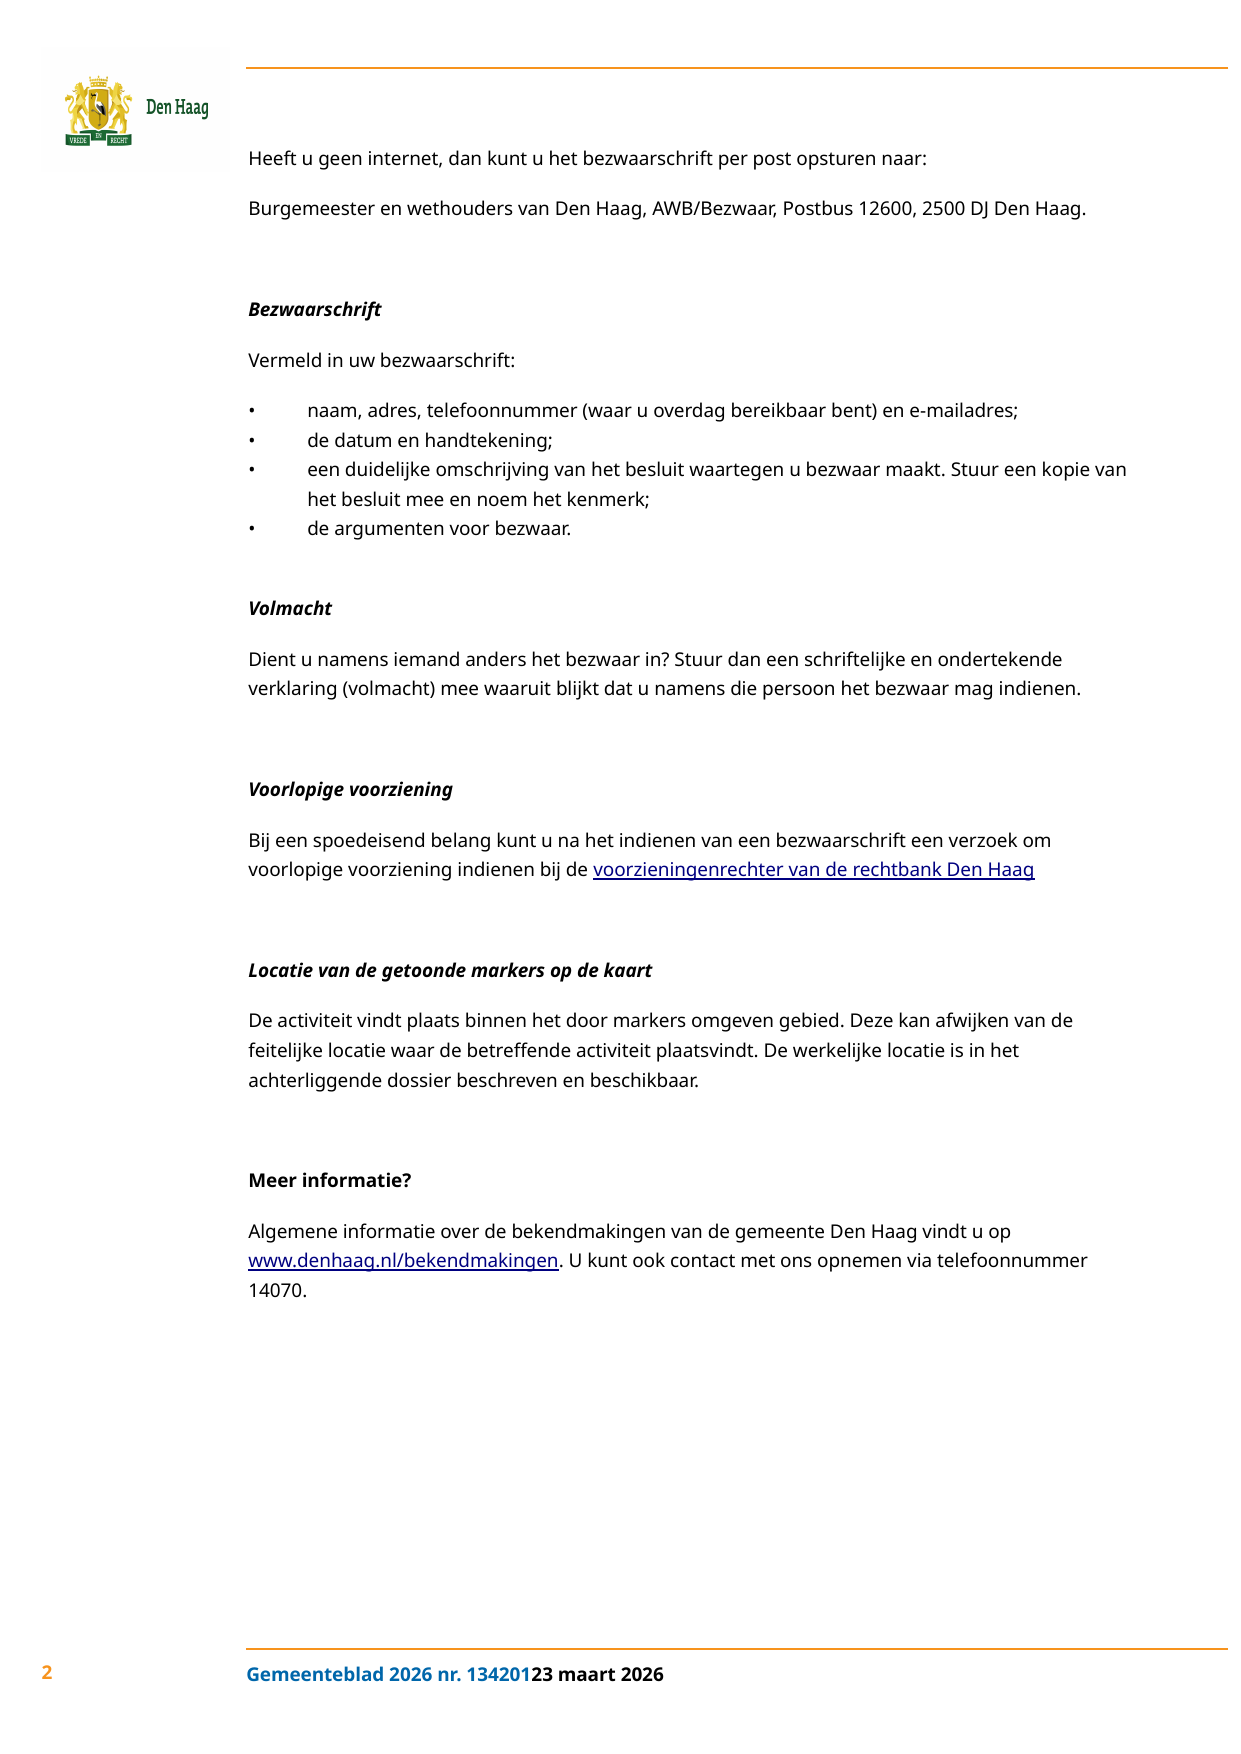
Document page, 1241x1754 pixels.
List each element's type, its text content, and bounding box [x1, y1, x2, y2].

list de datum en handtekening; [248, 427, 1152, 453]
text Burgemeester en wethouders van Den Haag, AWB/Bezwaar, Postbus 12600, 2500 DJ Den Haag. [248, 196, 1152, 221]
text Bezwaarschrift [248, 296, 1152, 322]
text Locatie van de getoonde markers op de kaart [248, 957, 1152, 983]
list naam, adres, telefoonnummer (waar u overdag bereikbaar bent) en e-mailadres; [248, 397, 1152, 423]
text Algemene informatie over de bekendmakingen van de gemeente Den Haag vindt u op www.denhaag.nl/bekendmakingen. U kunt ook contact met ons opnemen via telefoonnummer 14070. [248, 1218, 1152, 1303]
picture [41, 47, 231, 172]
list de argumenten voor bezwaar. [248, 516, 1152, 541]
text Meer informatie? [248, 1168, 1152, 1193]
text Dient u namens iemand anders het bezwaar in? Stuur dan een schriftelijke en ondertekende verklaring (volmacht) mee waaruit blijkt dat u namens die persoon het bezwaar mag indienen. [248, 646, 1152, 701]
text Bij een spoedeisend belang kunt u na het indienen van een bezwaarschrift een verzoek om voorlopige voorziening indienen bij de voorzieningenrechter van de rechtbank Den Haag [248, 827, 1152, 882]
text Voorlopige voorziening [248, 776, 1152, 802]
list een duidelijke omschrijving van het besluit waartegen u bezwaar maakt. Stuur een kopie van het besluit mee en noem het kenmerk; [248, 456, 1152, 512]
text Heeft u geen internet, dan kunt u het bezwaarschrift per post opsturen naar: [248, 145, 1152, 171]
text Vermeld in uw bezwaarschrift: [248, 347, 1152, 373]
text Volmacht [248, 596, 1152, 621]
text De activiteit vindt plaats binnen het door markers omgeven gebied. Deze kan afwijken van de feitelijke locatie waar de betreffende activiteit plaatsvindt. De werkelijke locatie is in het achterliggende dossier beschreven en beschikbaar. [248, 1008, 1152, 1093]
